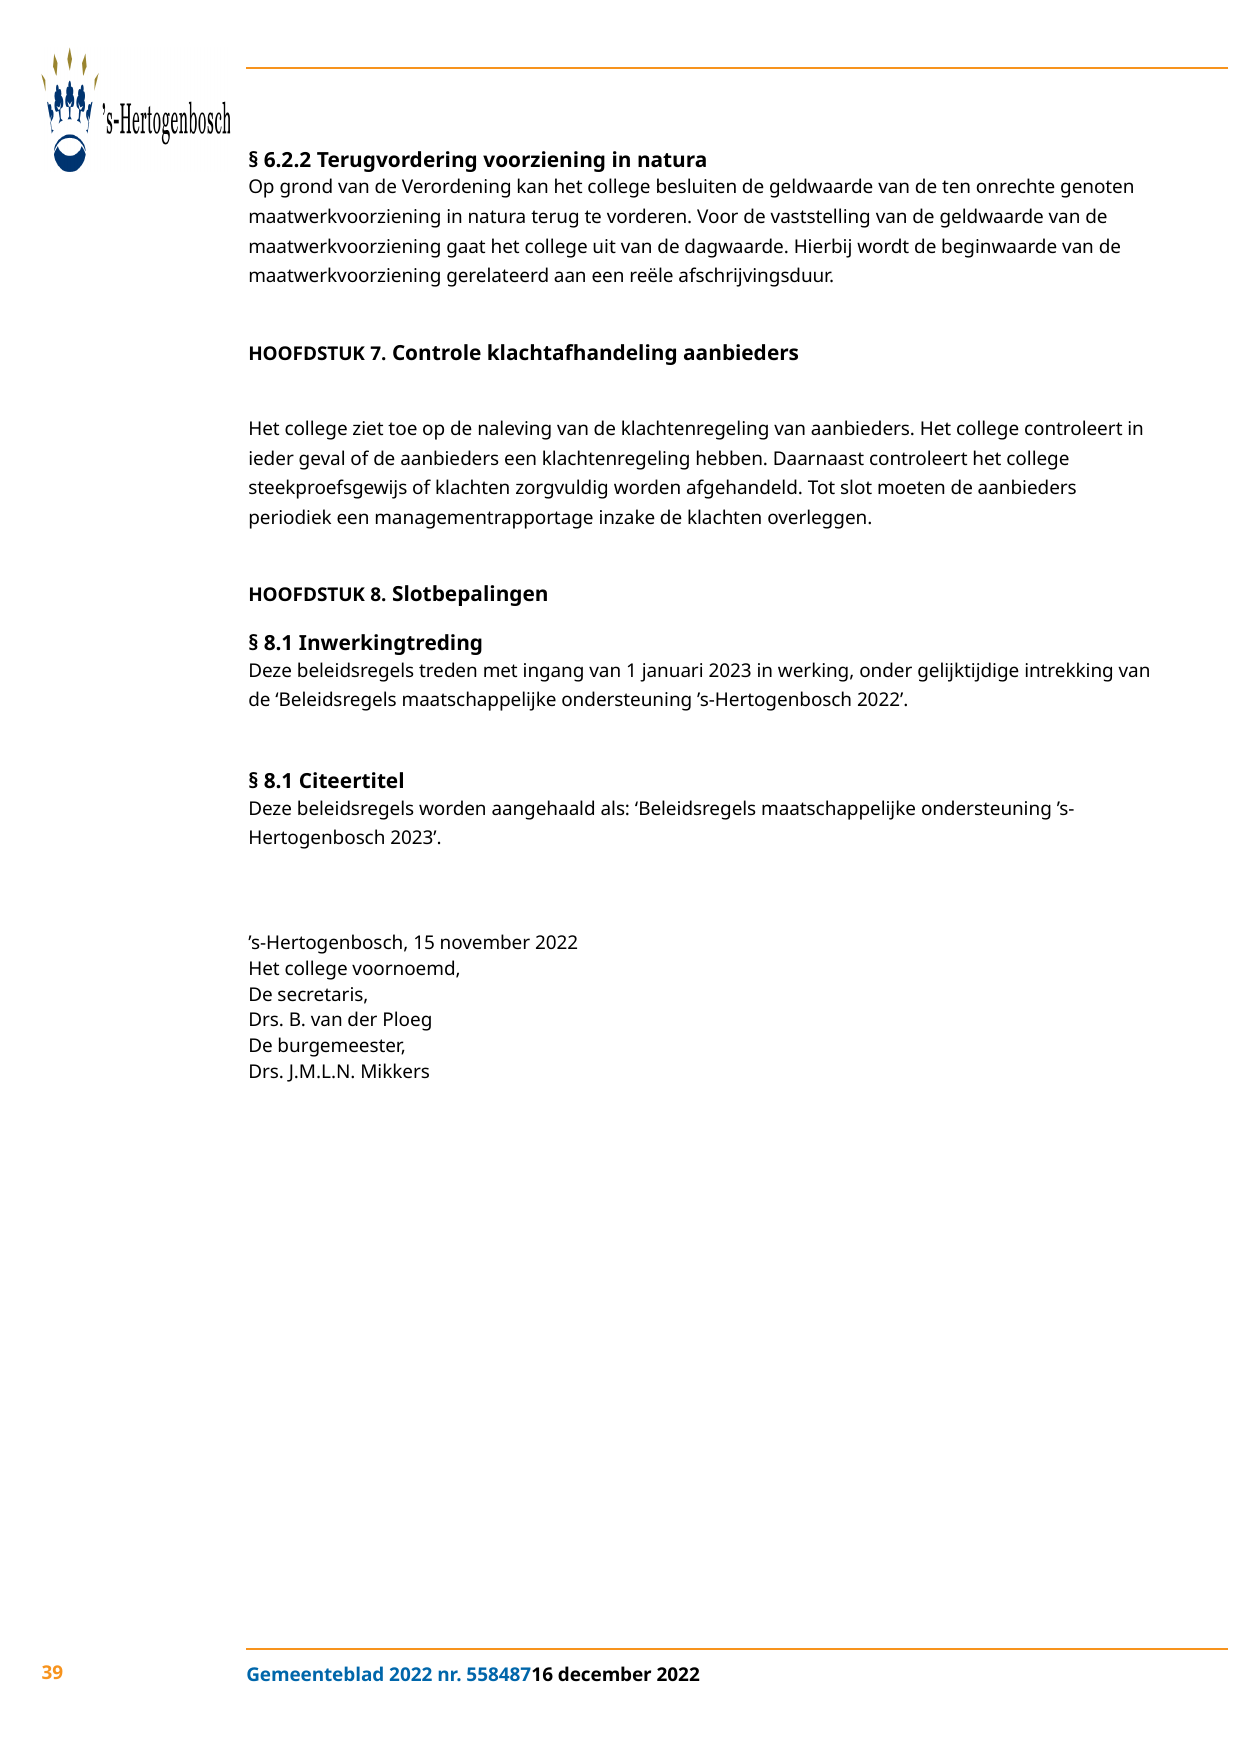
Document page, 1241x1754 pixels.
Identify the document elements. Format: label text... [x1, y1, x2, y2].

text HOOFDSTUK 7. Controle klachtafhandeling aanbieders [248, 338, 1152, 366]
text Het college voornoemd, [248, 955, 1152, 981]
text Deze beleidsregels worden aangehaald als: ‘Beleidsregels maatschappelijke ondersteuning ’s- Hertogenbosch 2023’. [248, 795, 1152, 850]
text De burgemeester, [248, 1032, 1152, 1058]
text De secretaris, [248, 981, 1152, 1007]
text § 8.1 Citeertitel [248, 767, 1152, 795]
text Drs. J.M.L.N. Mikkers [248, 1058, 1152, 1084]
text § 8.1 Inwerkingtreding [248, 628, 1152, 657]
text Op grond van de Verordening kan het college besluiten de geldwaarde van de ten onrechte genoten maatwerkvoorziening in natura terug te vorderen. Voor de vaststelling van de geldwaarde van de maatwerkvoorziening gaat het college uit van de dagwaarde. Hierbij wordt de beginwaarde van de maatwerkvoorziening gerelateerd aan een reële afschrijvingsduur. [248, 174, 1152, 288]
text § 6.2.2 Terugvordering voorziening in natura [248, 145, 1152, 174]
text Het college ziet toe op de naleving van de klachtenregeling van aanbieders. Het college controleert in ieder geval of de aanbieders een klachtenregeling hebben. Daarnaast controleert het college steekproefsgewijs of klachten zorgvuldig worden afgehandeld. Tot slot moeten de aanbieders periodiek een managementrapportage inzake de klachten overleggen. [248, 415, 1152, 530]
picture [41, 47, 231, 172]
text Deze beleidsregels treden met ingang van 1 januari 2023 in werking, onder gelijktijdige intrekking van de ‘Beleidsregels maatschappelijke ondersteuning ’s-Hertogenbosch 2022’. [248, 657, 1152, 712]
text HOOFDSTUK 8. Slotbepalingen [248, 579, 1152, 608]
text ’s-Hertogenbosch, 15 november 2022 [248, 929, 1152, 955]
text Drs. B. van der Ploeg [248, 1007, 1152, 1032]
